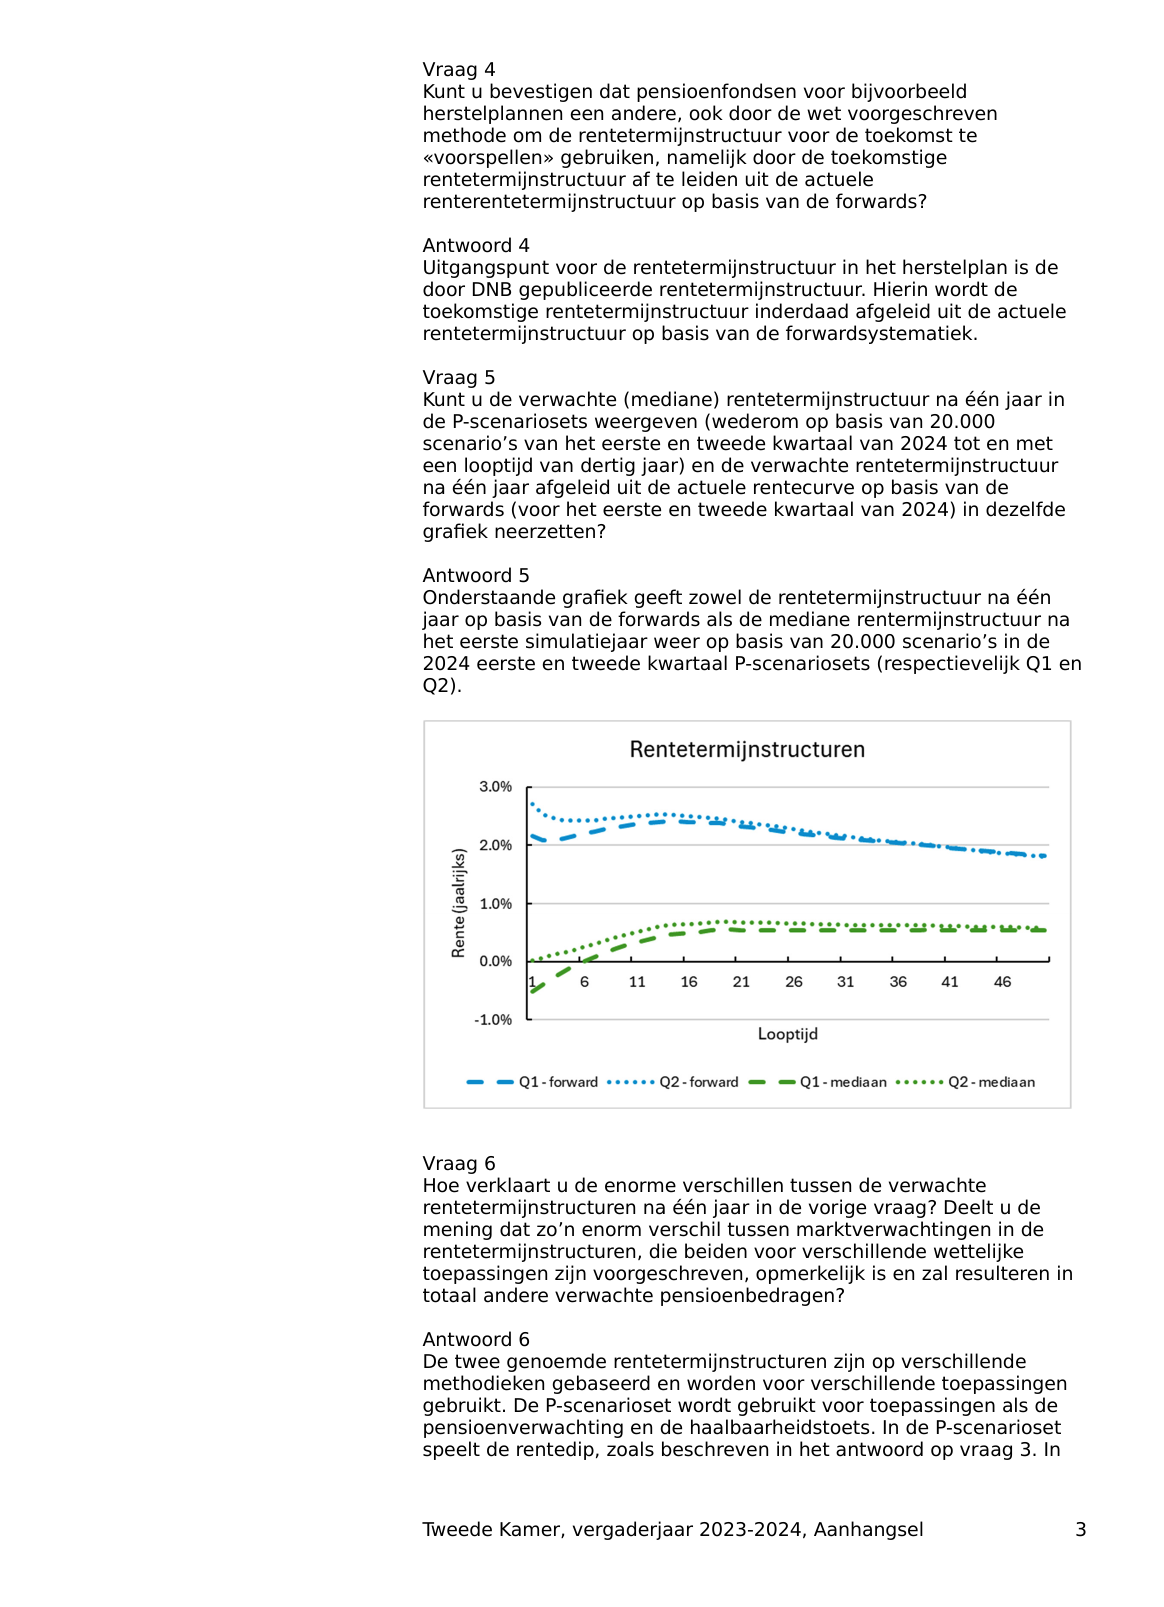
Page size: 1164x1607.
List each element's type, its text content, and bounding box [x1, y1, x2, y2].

text Vraag 4 [422, 59, 1087, 81]
text Hoe verklaart u de enorme verschillen tussen de verwachte rentetermijnstructuren na één jaar in de vorige vraag? Deelt u de mening dat zo’n enorm verschil tussen marktverwachtingen in de rentetermijnstructuren, die beiden voor verschillende wettelijke toepassingen zijn voorgeschreven, opmerkelijk is en zal resulteren in totaal andere verwachte pensioenbedragen? [422, 1175, 1087, 1307]
text Vraag 6 [422, 1153, 1087, 1175]
text Onderstaande grafiek geeft zowel de rentetermijnstructuur na één jaar op basis van de forwards als de mediane rentermijnstructuur na het eerste simulatiejaar weer op basis van 20.000 scenario’s in de 2024 eerste en tweede kwartaal P-scenariosets (respectievelijk Q1 en Q2). [422, 587, 1087, 697]
text Antwoord 5 [422, 565, 1087, 587]
text Antwoord 4 [422, 235, 1087, 257]
text Vraag 5 [422, 367, 1087, 389]
picture [422, 719, 1072, 1109]
text Antwoord 6 [422, 1329, 1087, 1351]
text De twee genoemde rentetermijnstructuren zijn op verschillende methodieken gebaseerd en worden voor verschillende toepassingen gebruikt. De P-scenarioset wordt gebruikt voor toepassingen als de pensioenverwachting en de haalbaarheidstoets. In de P-scenarioset speelt de rentedip, zoals beschreven in het antwoord op vraag 3. In [422, 1351, 1087, 1461]
text Uitgangspunt voor de rentetermijnstructuur in het herstelplan is de door DNB gepubliceerde rentetermijnstructuur. Hierin wordt de toekomstige rentetermijnstructuur inderdaad afgeleid uit de actuele rentetermijnstructuur op basis van de forwardsystematiek. [422, 257, 1087, 345]
text Kunt u bevestigen dat pensioenfondsen voor bijvoorbeeld herstelplannen een andere, ook door de wet voorgeschreven methode om de rentetermijnstructuur voor de toekomst te «voorspellen» gebruiken, namelijk door de toekomstige rentetermijnstructuur af te leiden uit de actuele renterentetermijnstructuur op basis van de forwards? [422, 81, 1087, 213]
text Kunt u de verwachte (mediane) rentetermijnstructuur na één jaar in de P-scenariosets weergeven (wederom op basis van 20.000 scenario’s van het eerste en tweede kwartaal van 2024 tot en met een looptijd van dertig jaar) en de verwachte rentetermijnstructuur na één jaar afgeleid uit de actuele rentecurve op basis van de forwards (voor het eerste en tweede kwartaal van 2024) in dezelfde grafiek neerzetten? [422, 389, 1087, 543]
